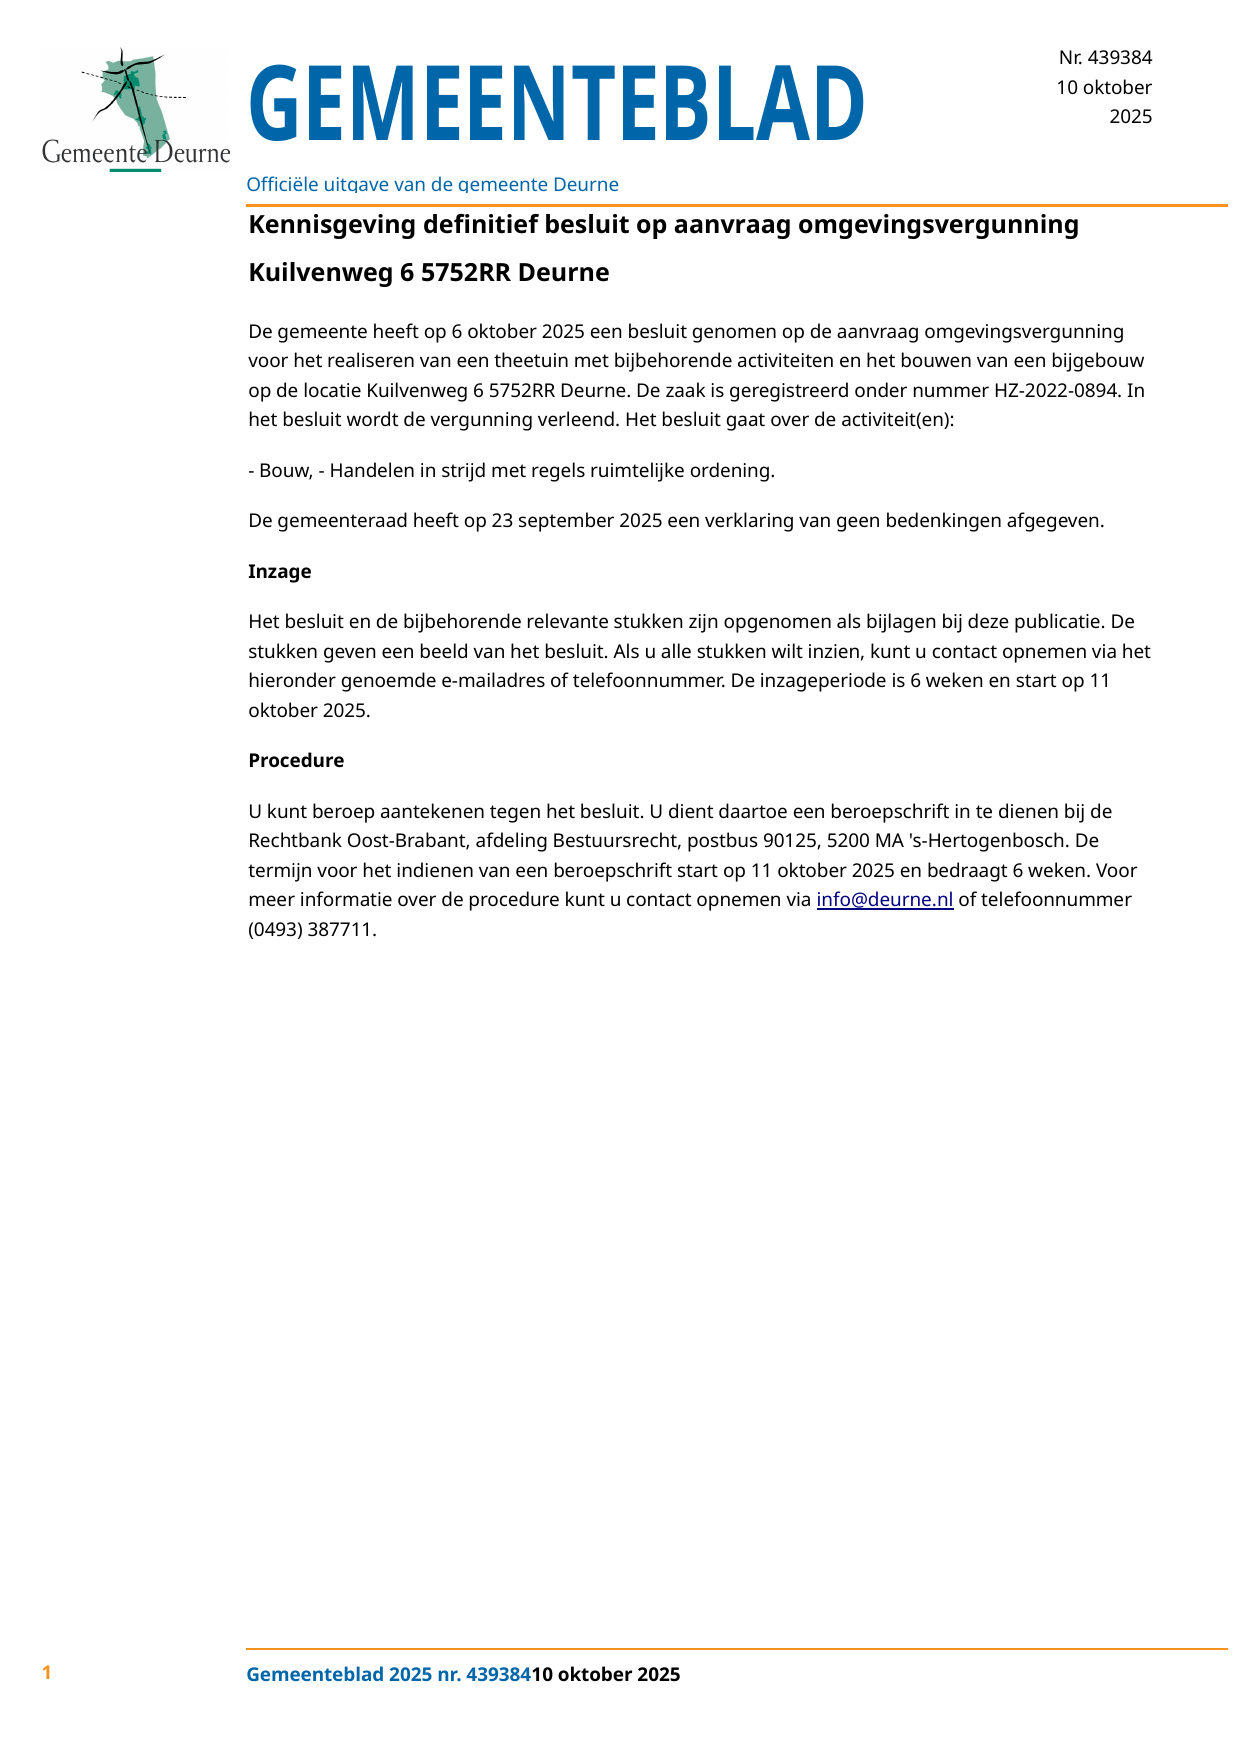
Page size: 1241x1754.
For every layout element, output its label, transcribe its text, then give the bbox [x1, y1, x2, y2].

text Kennisgeving definitief besluit op aanvraag omgevingsvergunning Kuilvenweg 6 5752RR Deurne [248, 207, 1152, 288]
picture [41, 47, 231, 172]
text Het besluit en de bijbehorende relevante stukken zijn opgenomen als bijlagen bij deze publicatie. De stukken geven een beeld van het besluit. Als u alle stukken wilt inzien, kunt u contact opnemen via het hieronder genoemde e-mailadres of telefoonnummer. De inzageperiode is 6 weken en start op 11 oktober 2025. [248, 608, 1152, 723]
text U kunt beroep aantekenen tegen het besluit. U dient daartoe een beroepschrift in te dienen bij de Rechtbank Oost-Brabant, afdeling Bestuursrecht, postbus 90125, 5200 MA 's-Hertogenbosch. De termijn voor het indienen van een beroepschrift start op 11 oktober 2025 en bedraagt 6 weken. Voor meer informatie over de procedure kunt u contact opnemen via info@deurne.nl of telefoonnummer (0493) 387711. [248, 798, 1152, 942]
text Procedure [248, 747, 1152, 773]
text Inzage [248, 558, 1152, 584]
text De gemeenteraad heeft op 23 september 2025 een verklaring van geen bedenkingen afgegeven. [248, 507, 1152, 533]
text - Bouw, - Handelen in strijd met regels ruimtelijke ordening. [248, 457, 1152, 483]
text De gemeente heeft op 6 oktober 2025 een besluit genomen op de aanvraag omgevingsvergunning voor het realiseren van een theetuin met bijbehorende activiteiten en het bouwen van een bijgebouw op de locatie Kuilvenweg 6 5752RR Deurne. De zaak is geregistreerd onder nummer HZ-2022-0894. In het besluit wordt de vergunning verleend. Het besluit gaat over de activiteit(en): [248, 318, 1152, 432]
